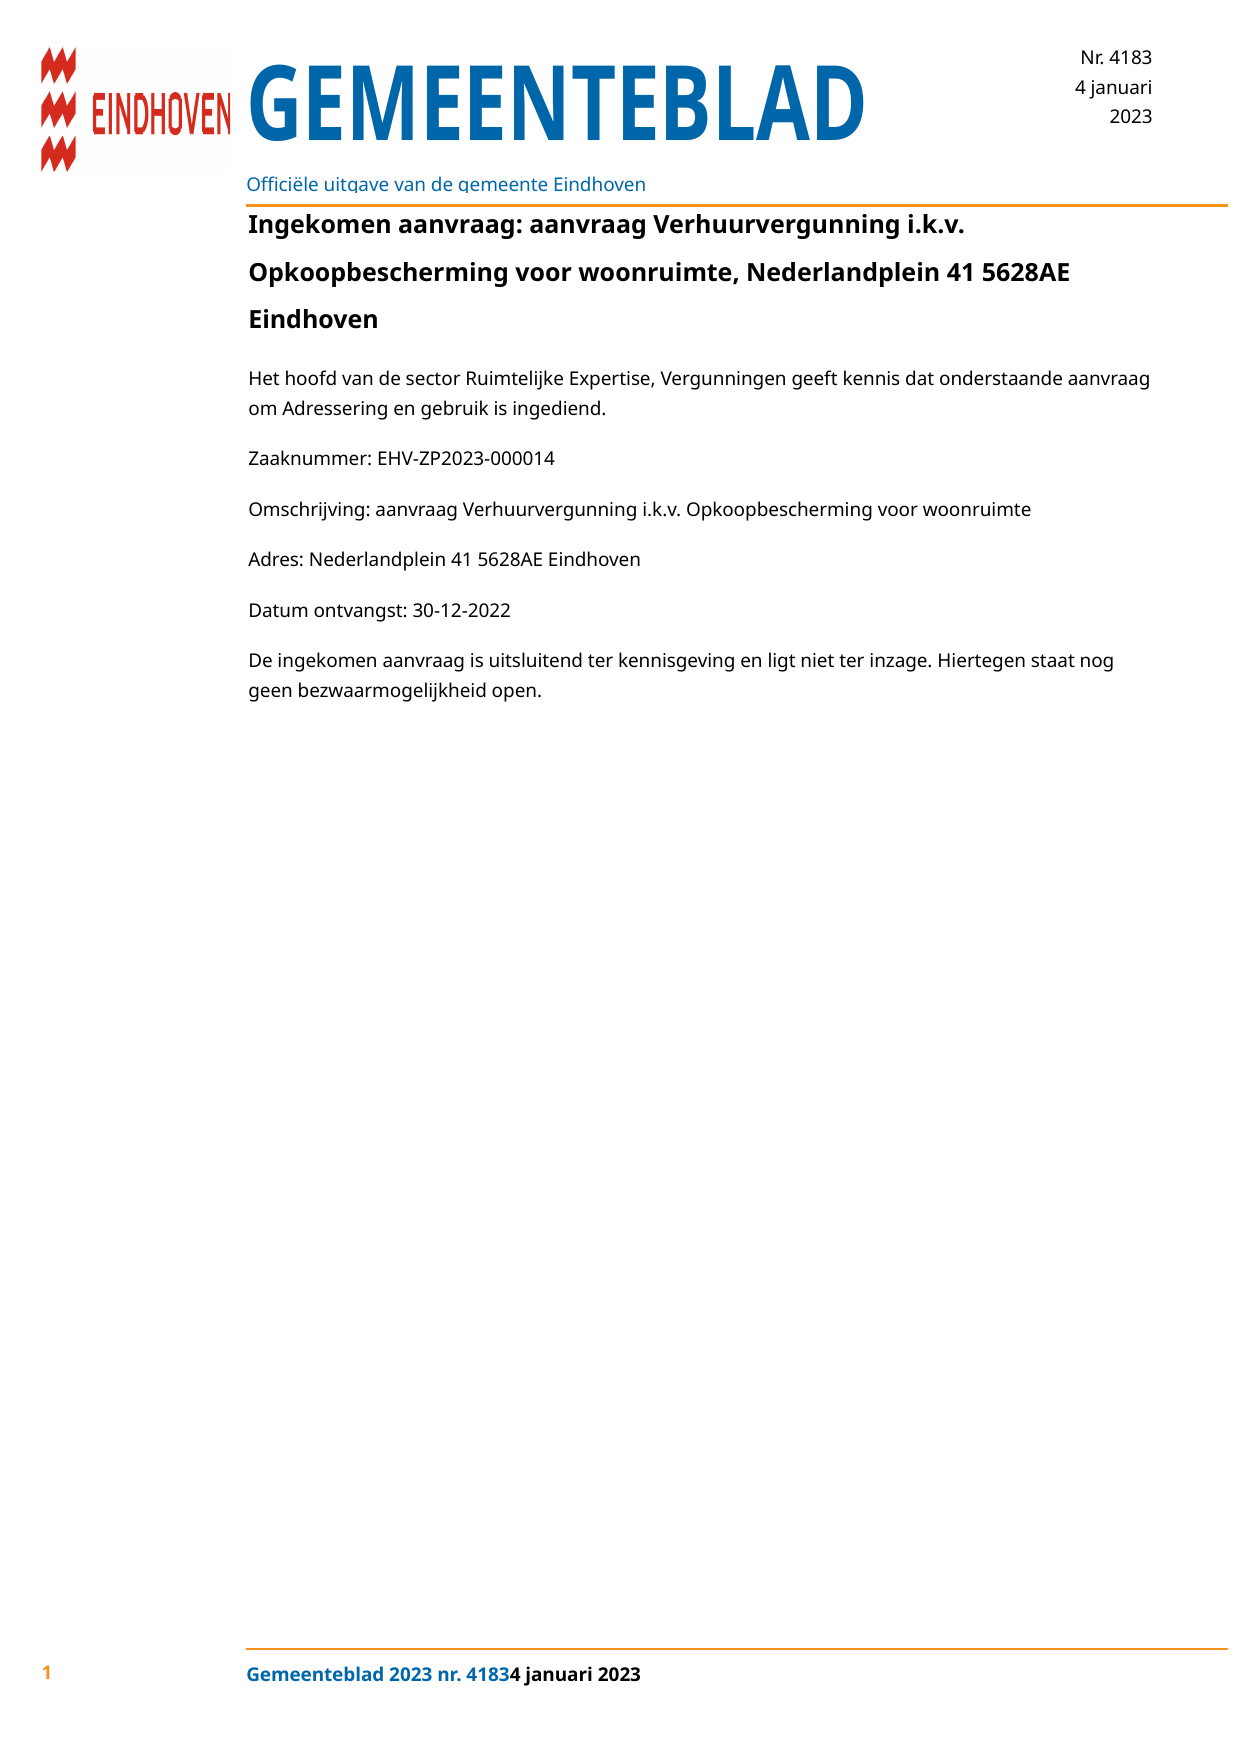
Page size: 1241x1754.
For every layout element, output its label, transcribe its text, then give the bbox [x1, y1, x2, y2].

text Omschrijving: aanvraag Verhuurvergunning i.k.v. Opkoopbescherming voor woonruimte [248, 496, 1152, 522]
picture [41, 47, 231, 172]
text Datum ontvangst: 30-12-2022 [248, 597, 1152, 622]
text Het hoofd van de sector Ruimtelijke Expertise, Vergunningen geeft kennis dat onderstaande aanvraag om Adressering en gebruik is ingediend. [248, 366, 1152, 421]
text Zaaknummer: EHV-ZP2023-000014 [248, 446, 1152, 471]
text De ingekomen aanvraag is uitsluitend ter kennisgeving en ligt niet ter inzage. Hiertegen staat nog geen bezwaarmogelijkheid open. [248, 647, 1152, 702]
text Adres: Nederlandplein 41 5628AE Eindhoven [248, 546, 1152, 572]
text Ingekomen aanvraag: aanvraag Verhuurvergunning i.k.v. Opkoopbescherming voor woonruimte, Nederlandplein 41 5628AE Eindhoven [248, 207, 1152, 336]
